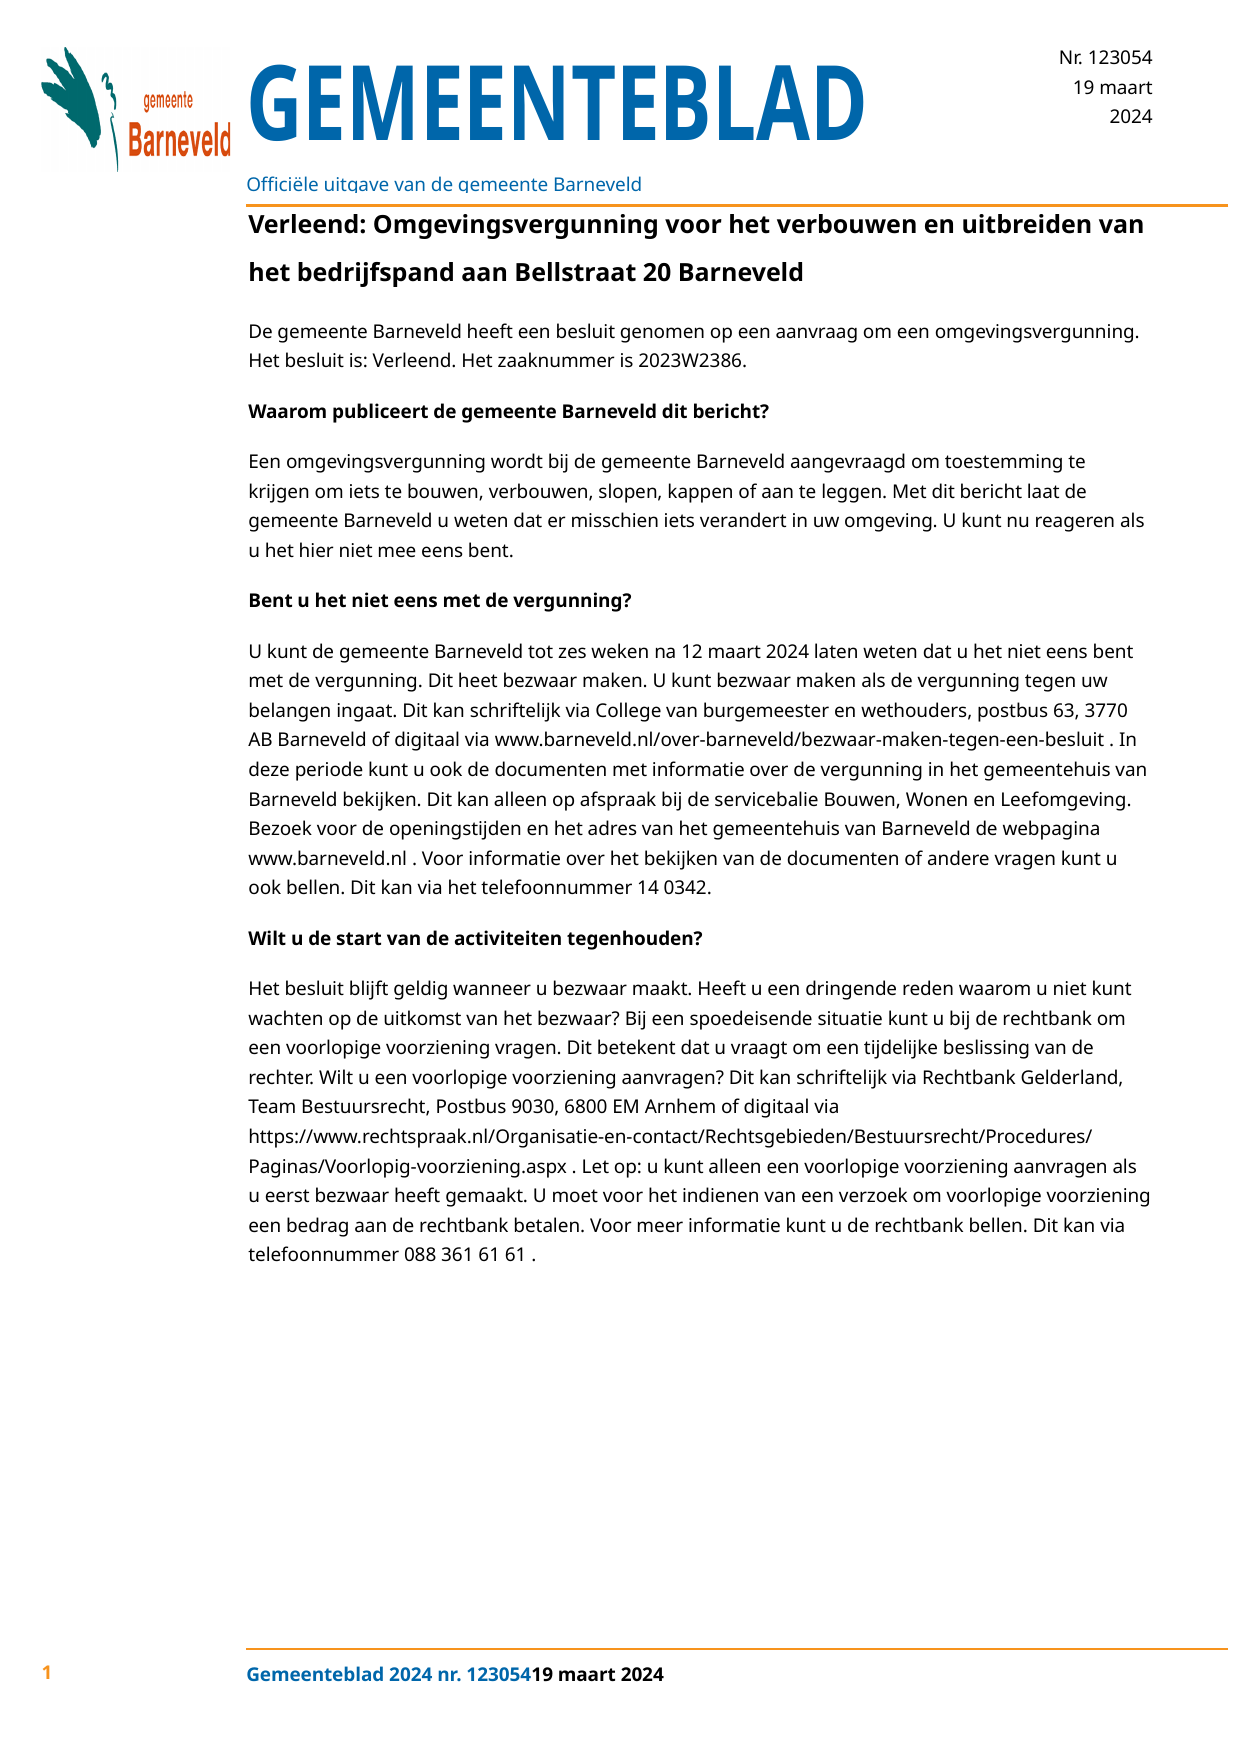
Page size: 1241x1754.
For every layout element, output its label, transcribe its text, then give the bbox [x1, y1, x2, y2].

picture [41, 47, 231, 172]
text Het besluit blijft geldig wanneer u bezwaar maakt. Heeft u een dringende reden waarom u niet kunt wachten op de uitkomst van het bezwaar? Bij een spoedeisende situatie kunt u bij de rechtbank om een voorlopige voorziening vragen. Dit betekent dat u vraagt om een tijdelijke beslissing van de rechter. Wilt u een voorlopige voorziening aanvragen? Dit kan schriftelijk via Rechtbank Gelderland, Team Bestuursrecht, Postbus 9030, 6800 EM Arnhem of digitaal via https://www.rechtspraak.nl/Organisatie-en-contact/Rechtsgebieden/Bestuursrecht/Procedures/Paginas/Voorlopig-voorziening.aspx . Let op: u kunt alleen een voorlopige voorziening aanvragen als u eerst bezwaar heeft gemaakt. U moet voor het indienen van een verzoek om voorlopige voorziening een bedrag aan de rechtbank betalen. Voor meer informatie kunt u de rechtbank bellen. Dit kan via telefoonnummer 088 361 61 61 . [248, 975, 1152, 1267]
text Een omgevingsvergunning wordt bij de gemeente Barneveld aangevraagd om toestemming te krijgen om iets te bouwen, verbouwen, slopen, kappen of aan te leggen. Met dit bericht laat de gemeente Barneveld u weten dat er misschien iets verandert in uw omgeving. U kunt nu reageren als u het hier niet mee eens bent. [248, 448, 1152, 563]
text Waarom publiceert de gemeente Barneveld dit bericht? [248, 398, 1152, 424]
text U kunt de gemeente Barneveld tot zes weken na 12 maart 2024 laten weten dat u het niet eens bent met de vergunning. Dit heet bezwaar maken. U kunt bezwaar maken als de vergunning tegen uw belangen ingaat. Dit kan schriftelijk via College van burgemeester en wethouders, postbus 63, 3770 AB Barneveld of digitaal via www.barneveld.nl/over-barneveld/bezwaar-maken-tegen-een-besluit . In deze periode kunt u ook de documenten met informatie over de vergunning in het gemeentehuis van Barneveld bekijken. Dit kan alleen op afspraak bij de servicebalie Bouwen, Wonen en Leefomgeving. Bezoek voor de openingstijden en het adres van het gemeentehuis van Barneveld de webpagina www.barneveld.nl . Voor informatie over het bekijken van de documenten of andere vragen kunt u ook bellen. Dit kan via het telefoonnummer 14 0342. [248, 638, 1152, 900]
text De gemeente Barneveld heeft een besluit genomen op een aanvraag om een omgevingsvergunning. Het besluit is: Verleend. Het zaaknummer is 2023W2386. [248, 318, 1152, 373]
text Verleend: Omgevingsvergunning voor het verbouwen en uitbreiden van het bedrijfspand aan Bellstraat 20 Barneveld [248, 207, 1152, 288]
text Wilt u de start van de activiteiten tegenhouden? [248, 925, 1152, 951]
text Bent u het niet eens met de vergunning? [248, 587, 1152, 613]
